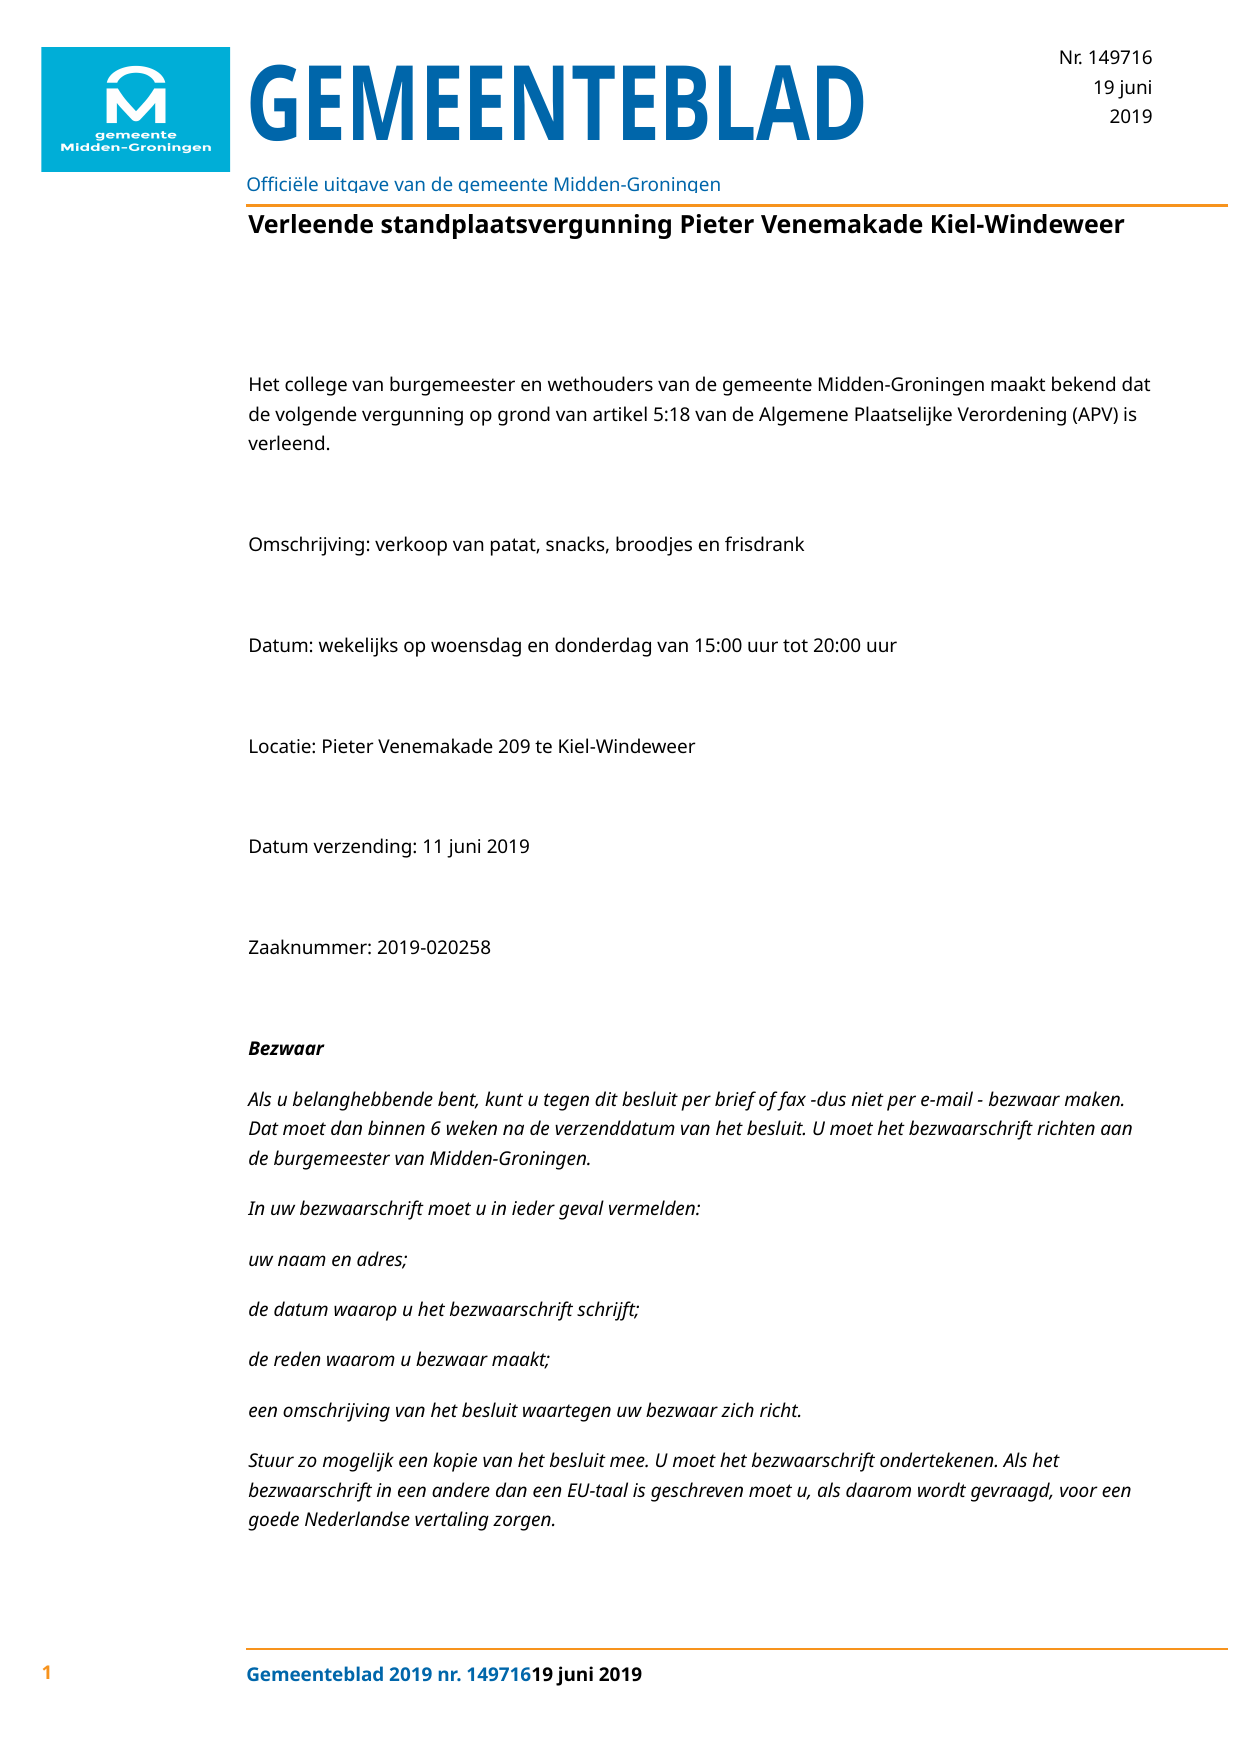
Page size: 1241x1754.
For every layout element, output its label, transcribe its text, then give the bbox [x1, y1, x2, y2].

text de datum waarop u het bezwaarschrift schrijft; [248, 1296, 1152, 1322]
picture [184, 146, 190, 153]
text Bezwaar [248, 1035, 1152, 1061]
text Als u belanghebbende bent, kunt u tegen dit besluit per brief of fax -dus niet per e-mail - bezwaar maken. Dat moet dan binnen 6 weken na de verzenddatum van het besluit. U moet het bezwaarschrift richten aan de burgemeester van Midden-Groningen. [248, 1086, 1152, 1171]
text In uw bezwaarschrift moet u in ieder geval vermelden: [248, 1195, 1152, 1221]
text Het college van burgemeester en wethouders van de gemeente Midden-Groningen maakt bekend dat de volgende vergunning op grond van artikel 5:18 van de Algemene Plaatselijke Verordening (APV) is verleend. [248, 371, 1152, 456]
text Datum: wekelijks op woensdag en donderdag van 15:00 uur tot 20:00 uur [248, 632, 1152, 658]
picture [108, 66, 164, 82]
text de reden waarom u bezwaar maakt; [248, 1347, 1152, 1372]
picture [107, 89, 165, 122]
text Omschrijving: verkoop van patat, snacks, broodjes en frisdrank [248, 531, 1152, 557]
text Verleende standplaatsvergunning Pieter Venemakade Kiel-Windeweer [248, 207, 1152, 241]
text uw naam en adres; [248, 1246, 1152, 1271]
text Locatie: Pieter Venemakade 209 te Kiel-Windeweer [248, 733, 1152, 758]
text een omschrijving van het besluit waartegen uw bezwaar zich richt. [248, 1397, 1152, 1423]
text Zaaknummer: 2019-020258 [248, 934, 1152, 960]
text Datum verzending: 11 juni 2019 [248, 834, 1152, 859]
text Stuur zo mogelijk een kopie van het besluit mee. U moet het bezwaarschrift ondertekenen. Als het bezwaarschrift in een andere dan een EU-taal is geschreven moet u, als daarom wordt gevraagd, voor een goede Nederlandse vertaling zorgen. [248, 1447, 1152, 1532]
